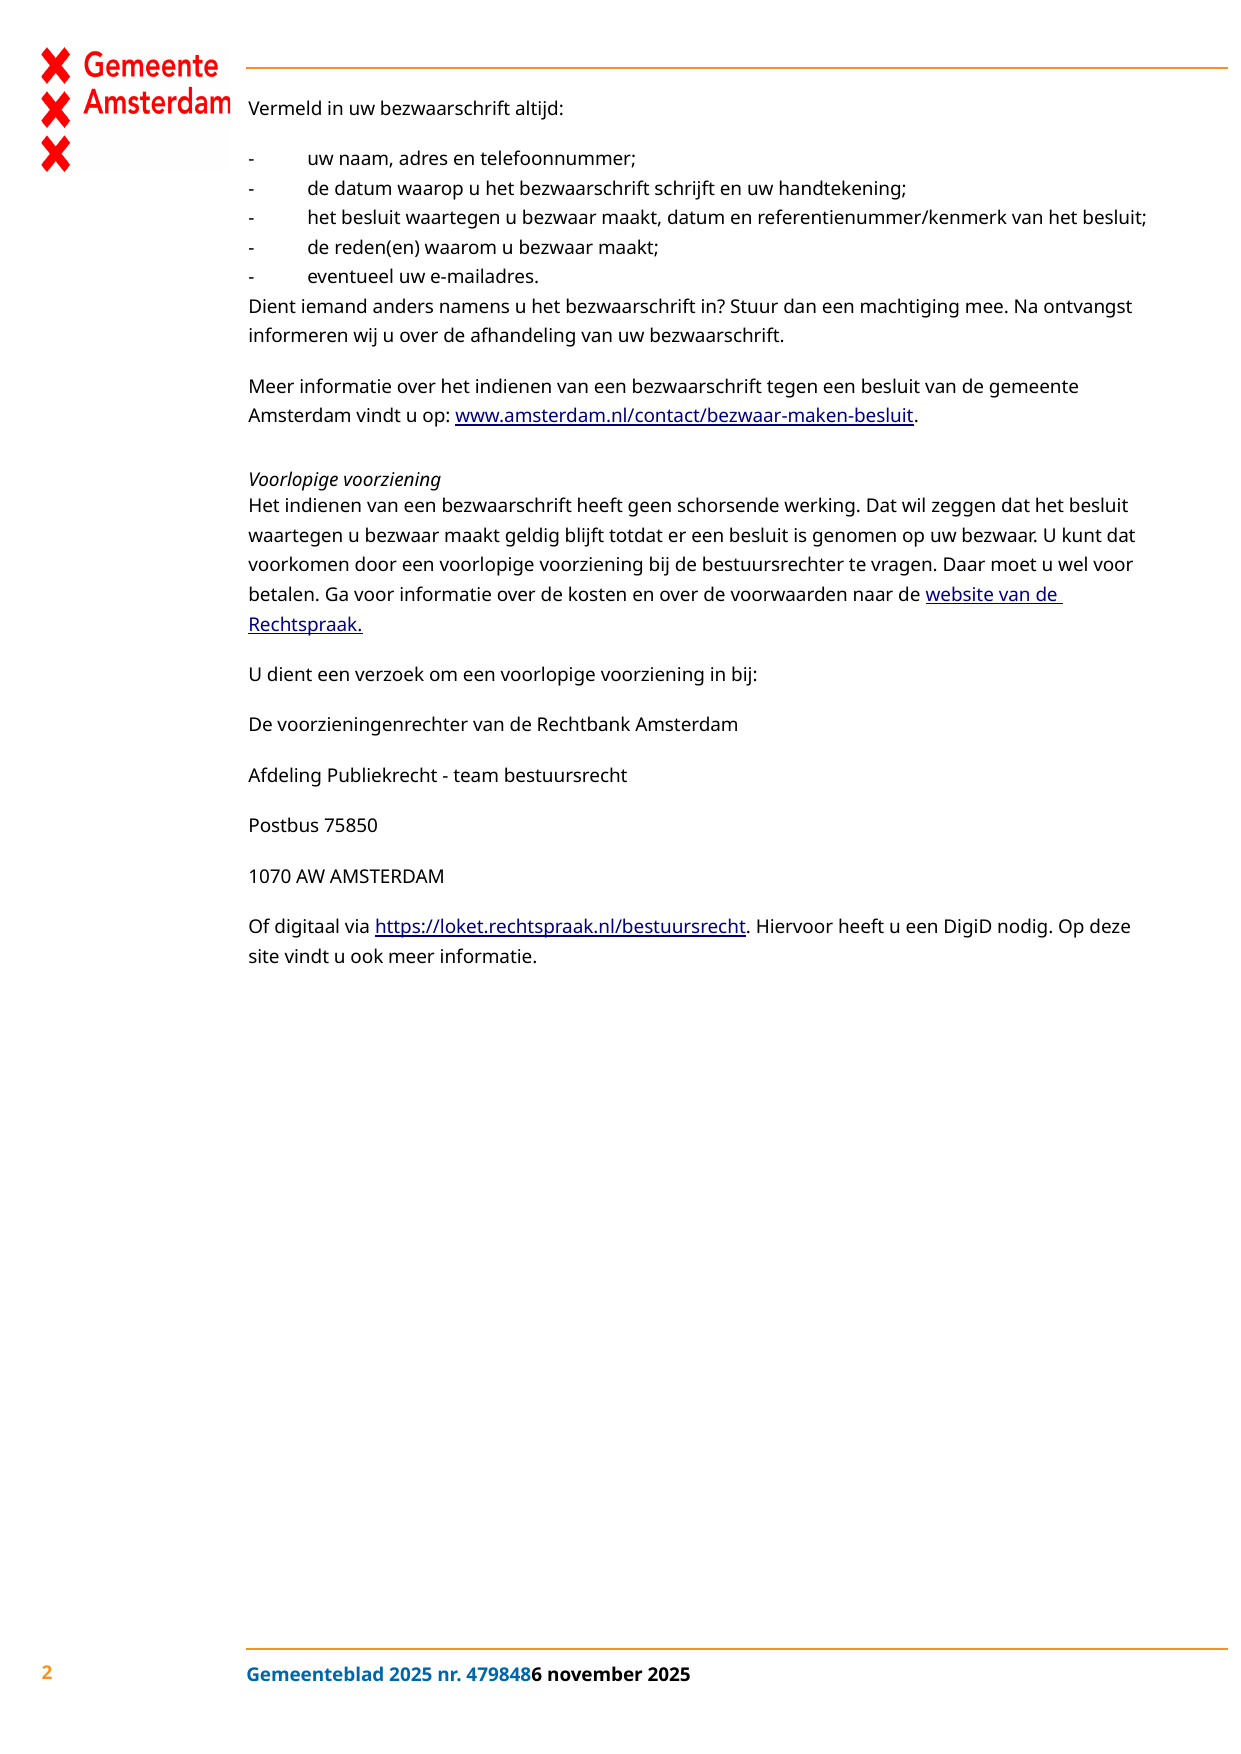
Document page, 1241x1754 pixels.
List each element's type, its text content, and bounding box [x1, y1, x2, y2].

list het besluit waartegen u bezwaar maakt, datum en referentienummer/kenmerk van het besluit; [248, 204, 1152, 230]
text Dient iemand anders namens u het bezwaarschrift in? Stuur dan een machtiging mee. Na ontvangst informeren wij u over de afhandeling van uw bezwaarschrift. [248, 293, 1152, 348]
list eventueel uw e-mailadres. [248, 263, 1152, 289]
list uw naam, adres en telefoonnummer; [248, 145, 1152, 171]
text Voorlopige voorziening [248, 467, 1152, 492]
text Vermeld in uw bezwaarschrift altijd: [248, 95, 1152, 121]
text Postbus 75850 [248, 812, 1152, 838]
text Het indienen van een bezwaarschrift heeft geen schorsende werking. Dat wil zeggen dat het besluit waartegen u bezwaar maakt geldig blijft totdat er een besluit is genomen op uw bezwaar. U kunt dat voorkomen door een voorlopige voorziening bij de bestuursrechter te vragen. Daar moet u wel voor betalen. Ga voor informatie over de kosten en over de voorwaarden naar de website van de Rechtspraak. [248, 492, 1152, 636]
text Of digitaal via https://loket.rechtspraak.nl/bestuursrecht. Hiervoor heeft u een DigiD nodig. Op deze site vindt u ook meer informatie. [248, 913, 1152, 968]
text 1070 AW AMSTERDAM [248, 863, 1152, 888]
picture [41, 47, 231, 172]
text Afdeling Publiekrecht - team bestuursrecht [248, 762, 1152, 788]
text U dient een verzoek om een voorlopige voorziening in bij: [248, 661, 1152, 687]
list de datum waarop u het bezwaarschrift schrijft en uw handtekening; [248, 175, 1152, 201]
list de reden(en) waarom u bezwaar maakt; [248, 234, 1152, 260]
text Meer informatie over het indienen van een bezwaarschrift tegen een besluit van de gemeente Amsterdam vindt u op: www.amsterdam.nl/contact/bezwaar-maken-besluit. [248, 373, 1152, 428]
text De voorzieningenrechter van de Rechtbank Amsterdam [248, 712, 1152, 737]
